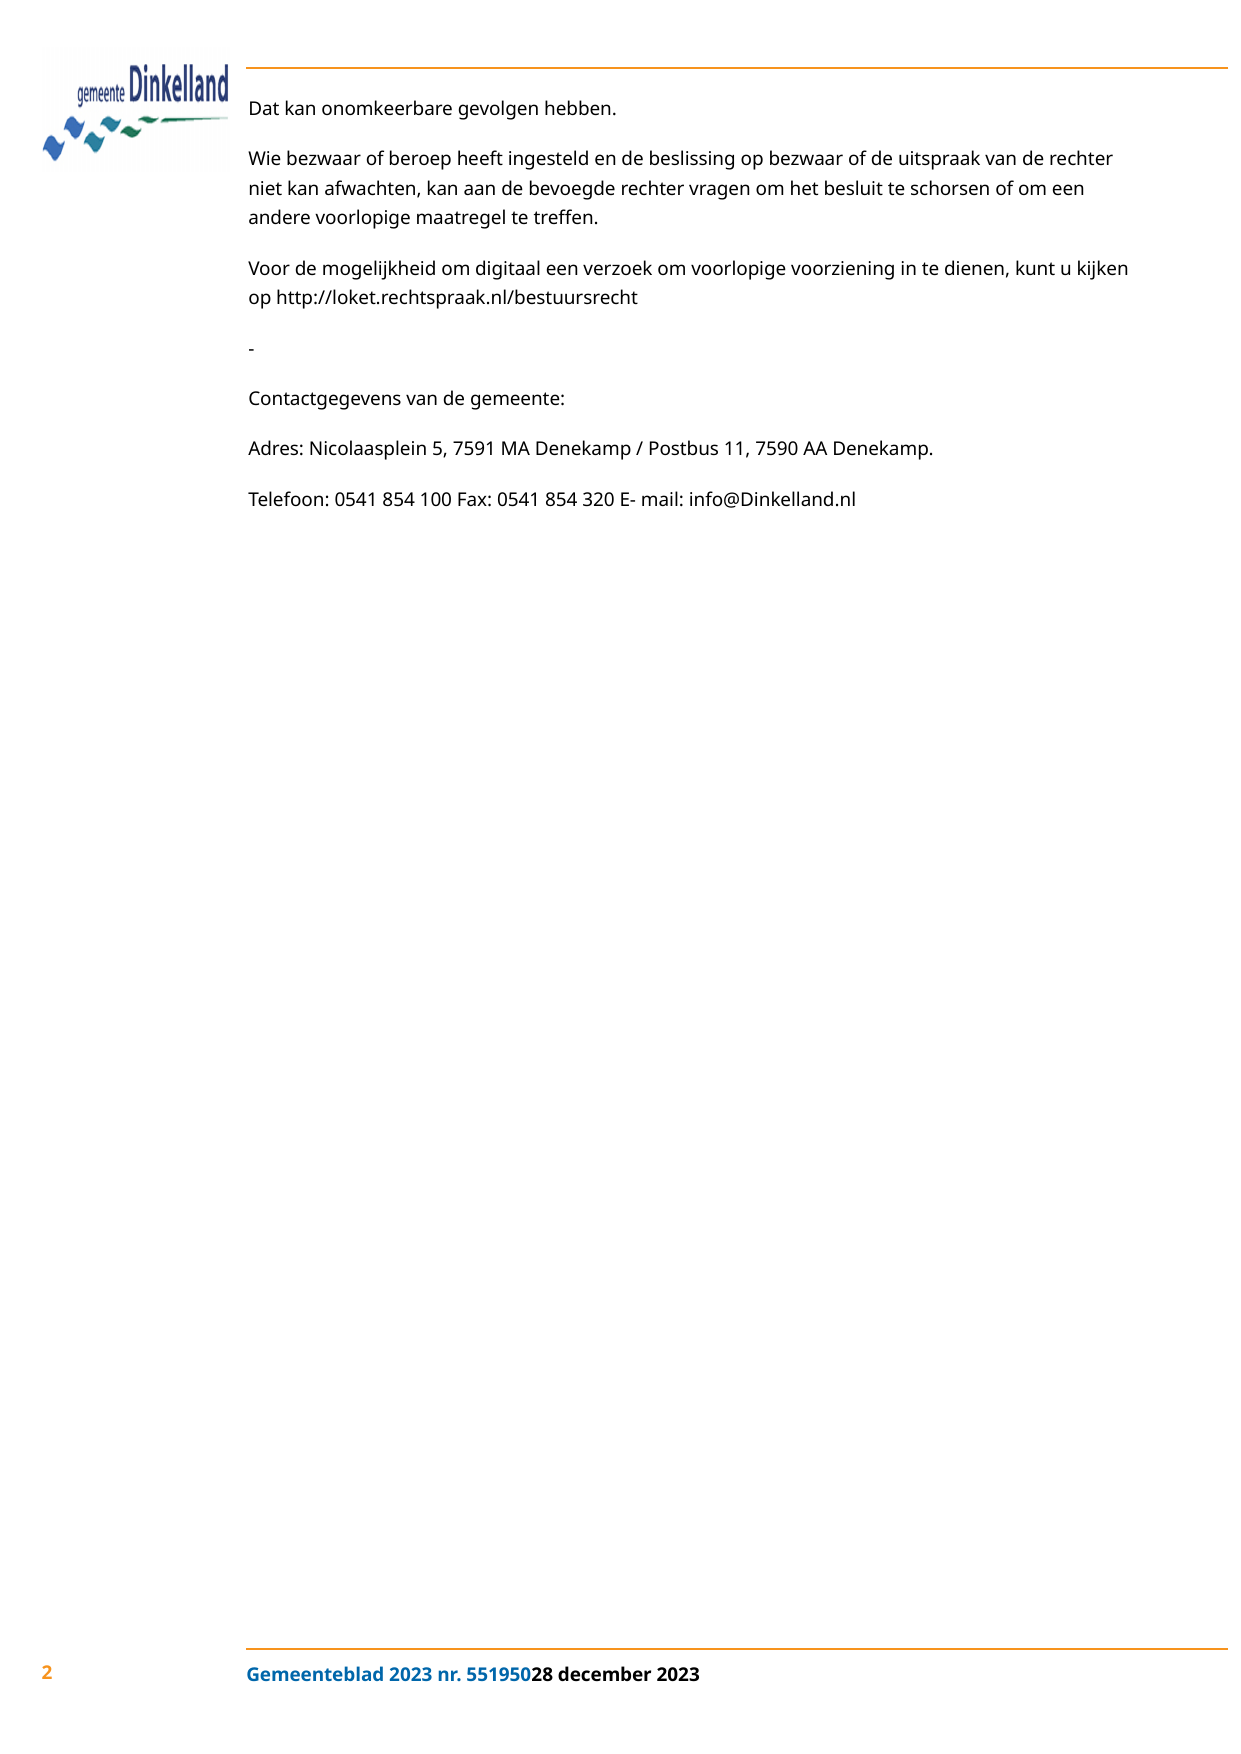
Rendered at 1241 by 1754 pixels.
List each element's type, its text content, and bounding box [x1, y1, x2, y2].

text Dat kan onomkeerbare gevolgen hebben. [248, 95, 1152, 121]
text Telefoon: 0541 854 100 Fax: 0541 854 320 E- mail: info@Dinkelland.nl [248, 486, 1152, 512]
text - [248, 335, 1152, 361]
text Voor de mogelijkheid om digitaal een verzoek om voorlopige voorziening in te dienen, kunt u kijken op http://loket.rechtspraak.nl/bestuursrecht [248, 255, 1152, 310]
text Adres: Nicolaasplein 5, 7591 MA Denekamp / Postbus 11, 7590 AA Denekamp. [248, 436, 1152, 461]
text Contactgegevens van de gemeente: [248, 385, 1152, 411]
picture [41, 47, 231, 172]
text Wie bezwaar of beroep heeft ingesteld en de beslissing op bezwaar of de uitspraak van de rechter niet kan afwachten, kan aan de bevoegde rechter vragen om het besluit te schorsen of om een andere voorlopige maatregel te treffen. [248, 145, 1152, 230]
